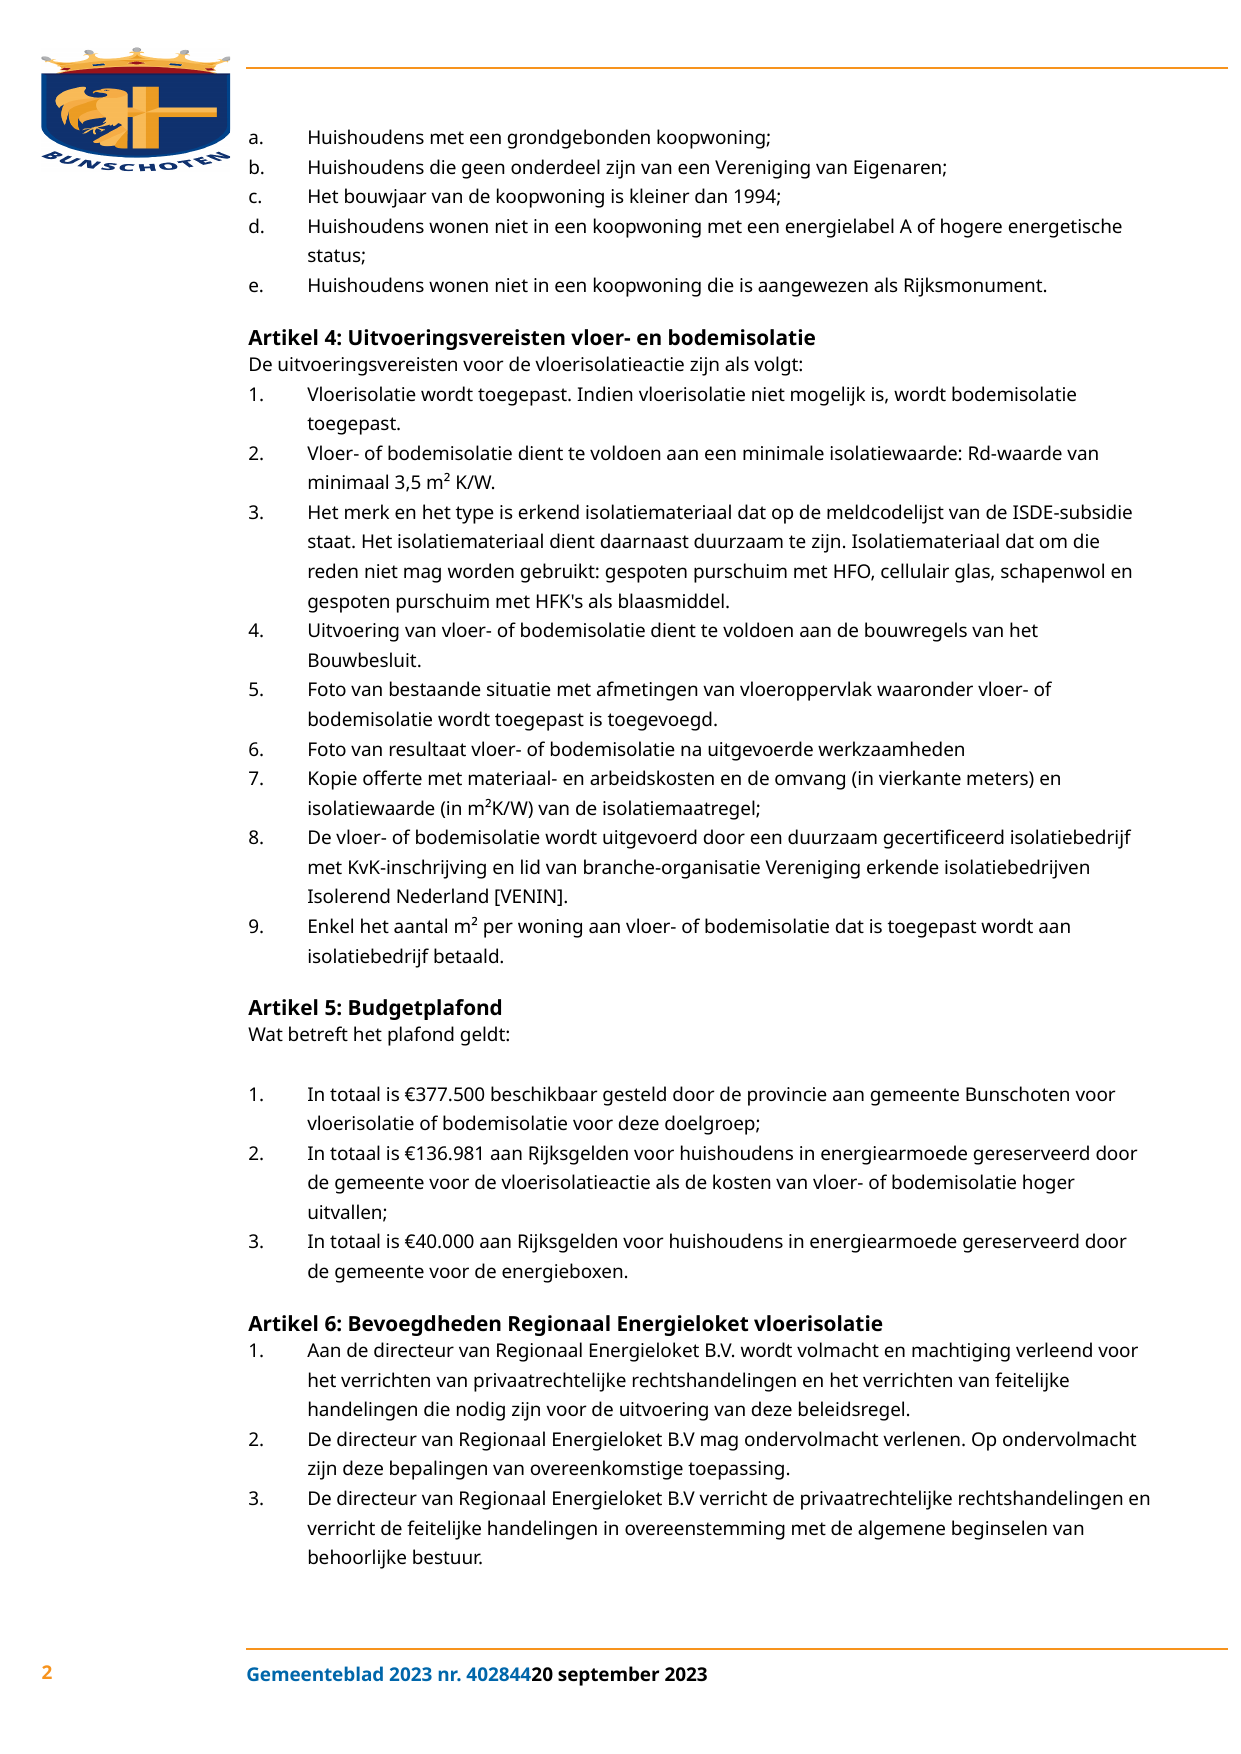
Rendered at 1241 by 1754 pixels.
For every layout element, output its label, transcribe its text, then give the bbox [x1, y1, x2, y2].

list De vloer- of bodemisolatie wordt uitgevoerd door een duurzaam gecertificeerd isolatiebedrijf met KvK-inschrijving en lid van branche-organisatie Vereniging erkende isolatiebedrijven Isolerend Nederland [VENIN]. [248, 824, 1152, 909]
list Aan de directeur van Regionaal Energieloket B.V. wordt volmacht en machtiging verleend voor het verrichten van privaatrechtelijke rechtshandelingen en het verrichten van feitelijke handelingen die nodig zijn voor de uitvoering van deze beleidsregel. [248, 1337, 1152, 1422]
list Huishoudens die geen onderdeel zijn van een Vereniging van Eigenaren; [248, 154, 1152, 180]
list Huishoudens wonen niet in een koopwoning die is aangewezen als Rijksmonument. [248, 272, 1152, 298]
picture [41, 47, 231, 172]
text Artikel 4: Uitvoeringsvereisten vloer- en bodemisolatie [248, 323, 1152, 351]
list In totaal is €377.500 beschikbaar gesteld door de provincie aan gemeente Bunschoten voor vloerisolatie of bodemisolatie voor deze doelgroep; [248, 1081, 1152, 1136]
list In totaal is €40.000 aan Rijksgelden voor huishoudens in energiearmoede gereserveerd door de gemeente voor de energieboxen. [248, 1229, 1152, 1284]
list Vloerisolatie wordt toegepast. Indien vloerisolatie niet mogelijk is, wordt bodemisolatie toegepast. [248, 381, 1152, 436]
list Huishoudens wonen niet in een koopwoning met een energielabel A of hogere energetische status; [248, 213, 1152, 268]
list De directeur van Regionaal Energieloket B.V verricht de privaatrechtelijke rechtshandelingen en verricht de feitelijke handelingen in overeenstemming met de algemene beginselen van behoorlijke bestuur. [248, 1485, 1152, 1570]
list Foto van resultaat vloer- of bodemisolatie na uitgevoerde werkzaamheden [248, 736, 1152, 761]
list Uitvoering van vloer- of bodemisolatie dient te voldoen aan de bouwregels van het Bouwbesluit. [248, 617, 1152, 673]
text De uitvoeringsvereisten voor de vloerisolatieactie zijn als volgt: [248, 351, 1152, 377]
list Het bouwjaar van de koopwoning is kleiner dan 1994; [248, 183, 1152, 209]
list Foto van bestaande situatie met afmetingen van vloeroppervlak waaronder vloer- of bodemisolatie wordt toegepast is toegevoegd. [248, 677, 1152, 732]
text Artikel 5: Budgetplafond [248, 993, 1152, 1022]
text Artikel 6: Bevoegdheden Regionaal Energieloket vloerisolatie [248, 1309, 1152, 1337]
list Kopie offerte met materiaal- en arbeidskosten en de omvang (in vierkante meters) en isolatiewaarde (in m²K/W) van de isolatiemaatregel; [248, 765, 1152, 821]
list Enkel het aantal m² per woning aan vloer- of bodemisolatie dat is toegepast wordt aan isolatiebedrijf betaald. [248, 913, 1152, 968]
list Het merk en het type is erkend isolatiemateriaal dat op de meldcodelijst van de ISDE-subsidie staat. Het isolatiemateriaal dient daarnaast duurzaam te zijn. Isolatiemateriaal dat om die reden niet mag worden gebruikt: gespoten purschuim met HFO, cellulair glas, schapenwol en gespoten purschuim met HFK's als blaasmiddel. [248, 499, 1152, 613]
list Huishoudens met een grondgebonden koopwoning; [248, 124, 1152, 150]
list Vloer- of bodemisolatie dient te voldoen aan een minimale isolatiewaarde: Rd-waarde van minimaal 3,5 m² K/W. [248, 440, 1152, 495]
list In totaal is €136.981 aan Rijksgelden voor huishoudens in energiearmoede gereserveerd door de gemeente voor de vloerisolatieactie als de kosten van vloer- of bodemisolatie hoger uitvallen; [248, 1140, 1152, 1225]
list De directeur van Regionaal Energieloket B.V mag ondervolmacht verlenen. Op ondervolmacht zijn deze bepalingen van overeenkomstige toepassing. [248, 1426, 1152, 1481]
text Wat betreft het plafond geldt: [248, 1022, 1152, 1047]
